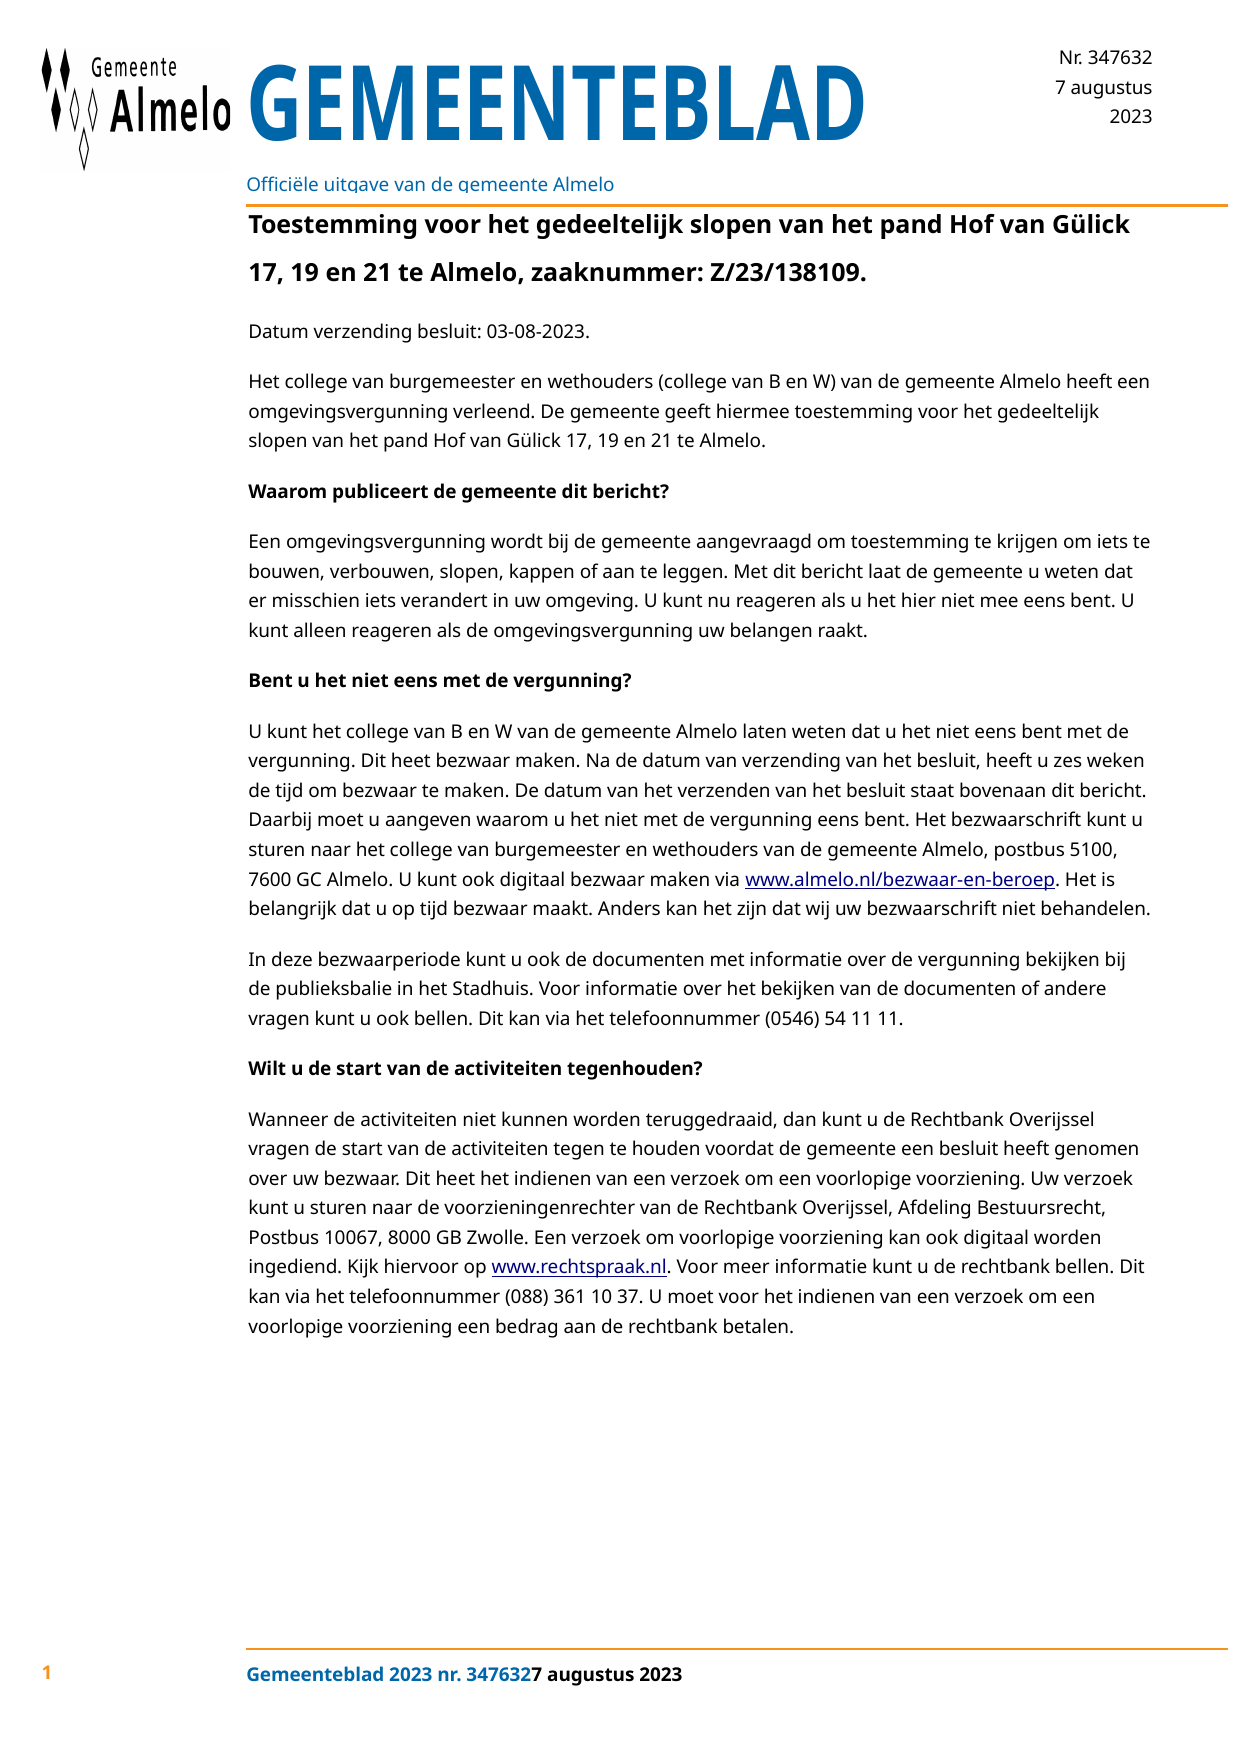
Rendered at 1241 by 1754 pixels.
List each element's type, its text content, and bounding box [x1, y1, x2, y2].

text U kunt het college van B en W van de gemeente Almelo laten weten dat u het niet eens bent met de vergunning. Dit heet bezwaar maken. Na de datum van verzending van het besluit, heeft u zes weken de tijd om bezwaar te maken. De datum van het verzenden van het besluit staat bovenaan dit bericht. Daarbij moet u aangeven waarom u het niet met de vergunning eens bent. Het bezwaarschrift kunt u sturen naar het college van burgemeester en wethouders van de gemeente Almelo, postbus 5100, 7600 GC Almelo. U kunt ook digitaal bezwaar maken via www.almelo.nl/bezwaar-en-beroep. Het is belangrijk dat u op tijd bezwaar maakt. Anders kan het zijn dat wij uw bezwaarschrift niet behandelen. [248, 718, 1152, 921]
text In deze bezwaarperiode kunt u ook de documenten met informatie over de vergunning bekijken bij de publieksbalie in het Stadhuis. Voor informatie over het bekijken van de documenten of andere vragen kunt u ook bellen. Dit kan via het telefoonnummer (0546) 54 11 11. [248, 946, 1152, 1031]
text Wanneer de activiteiten niet kunnen worden teruggedraaid, dan kunt u de Rechtbank Overijssel vragen de start van de activiteiten tegen te houden voordat de gemeente een besluit heeft genomen over uw bezwaar. Dit heet het indienen van een verzoek om een voorlopige voorziening. Uw verzoek kunt u sturen naar de voorzieningenrechter van de Rechtbank Overijssel, Afdeling Bestuursrecht, Postbus 10067, 8000 GB Zwolle. Een verzoek om voorlopige voorziening kan ook digitaal worden ingediend. Kijk hiervoor op www.rechtspraak.nl. Voor meer informatie kunt u de rechtbank bellen. Dit kan via het telefoonnummer (088) 361 10 37. U moet voor het indienen van een verzoek om een voorlopige voorziening een bedrag aan de rechtbank betalen. [248, 1106, 1152, 1339]
text Bent u het niet eens met de vergunning? [248, 667, 1152, 693]
text Waarom publiceert de gemeente dit bericht? [248, 478, 1152, 504]
text Toestemming voor het gedeeltelijk slopen van het pand Hof van Gülick 17, 19 en 21 te Almelo, zaaknummer: Z/23/138109. [248, 207, 1152, 288]
text Wilt u de start van de activiteiten tegenhouden? [248, 1055, 1152, 1081]
text Datum verzending besluit: 03-08-2023. [248, 318, 1152, 344]
picture [41, 47, 231, 172]
text Het college van burgemeester en wethouders (college van B en W) van de gemeente Almelo heeft een omgevingsvergunning verleend. De gemeente geeft hiermee toestemming voor het gedeeltelijk slopen van het pand Hof van Gülick 17, 19 en 21 te Almelo. [248, 368, 1152, 453]
text Een omgevingsvergunning wordt bij de gemeente aangevraagd om toestemming te krijgen om iets te bouwen, verbouwen, slopen, kappen of aan te leggen. Met dit bericht laat de gemeente u weten dat er misschien iets verandert in uw omgeving. U kunt nu reageren als u het hier niet mee eens bent. U kunt alleen reageren als de omgevingsvergunning uw belangen raakt. [248, 528, 1152, 643]
